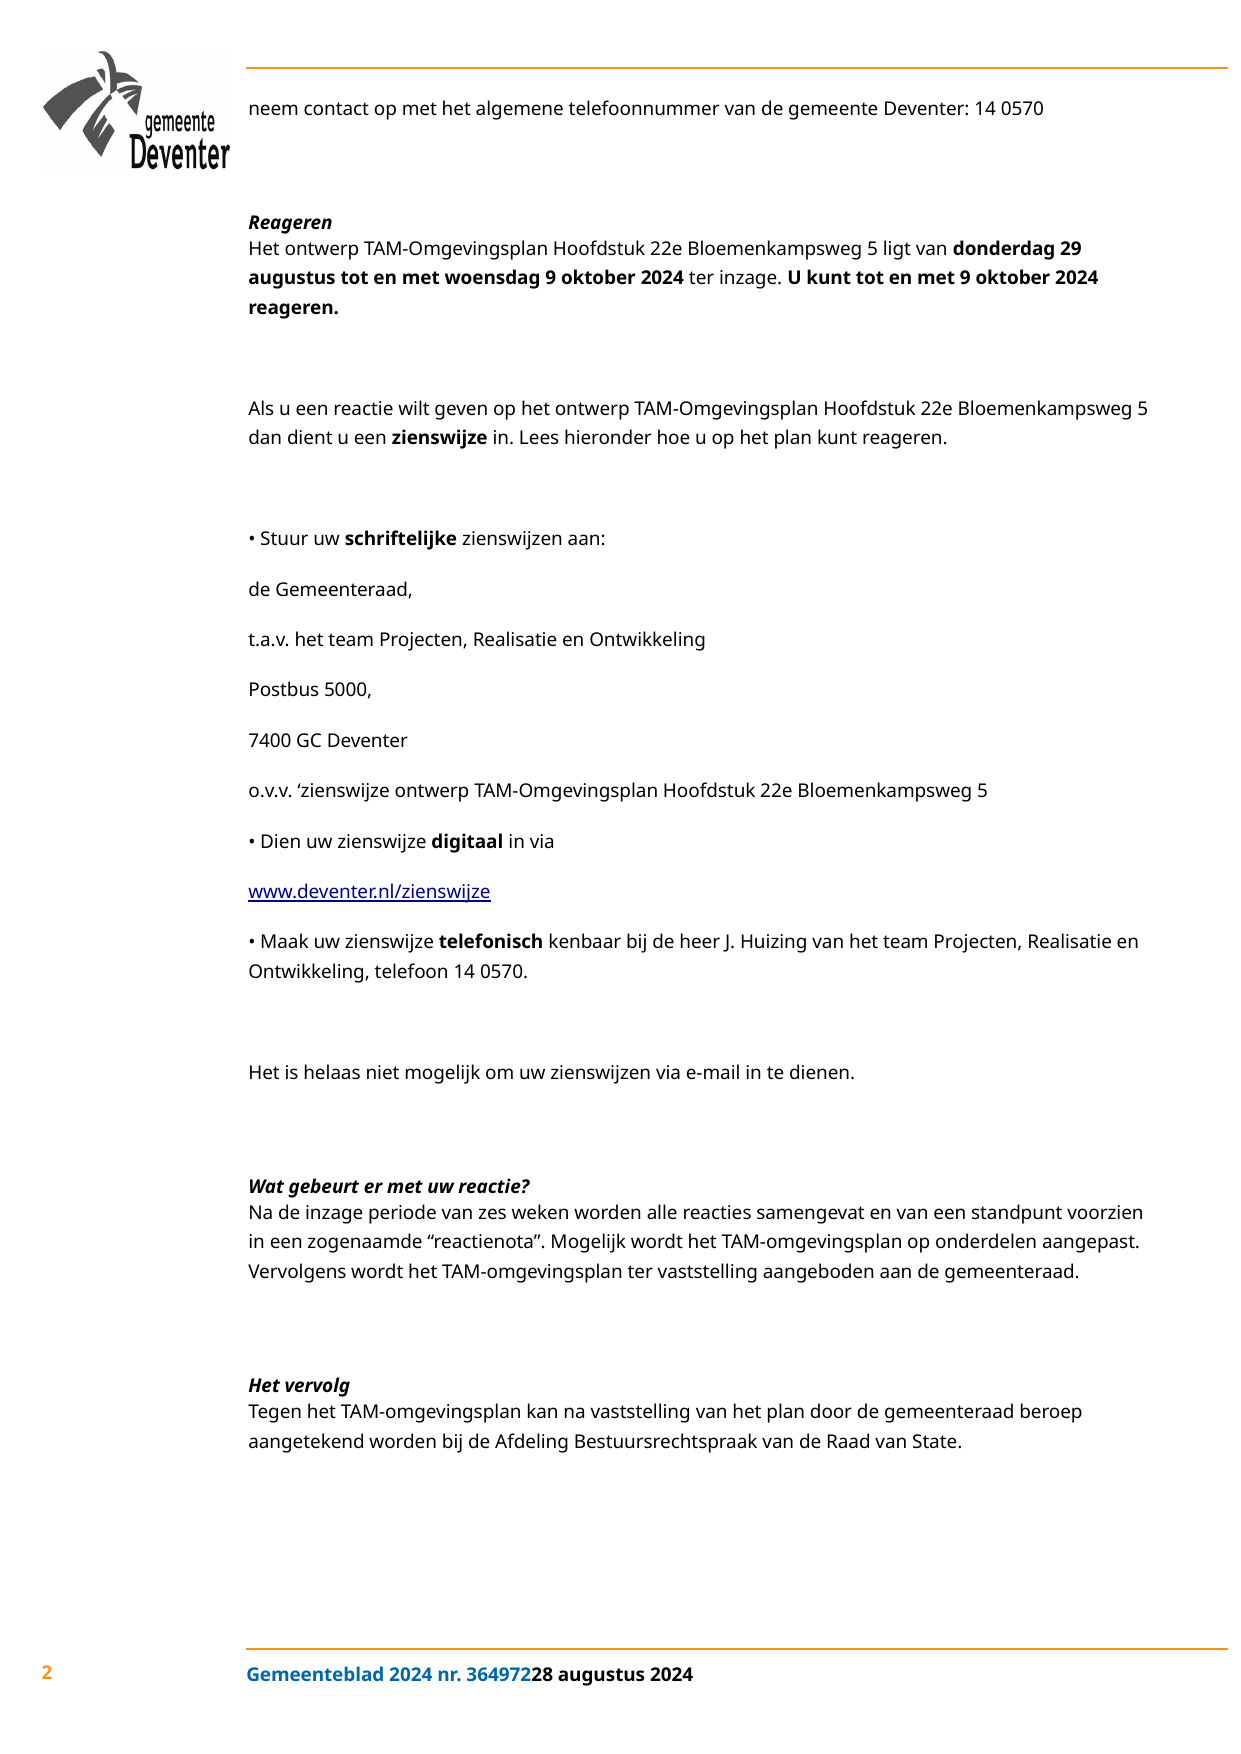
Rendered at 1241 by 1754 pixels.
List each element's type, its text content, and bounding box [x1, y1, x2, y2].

text Postbus 5000, [248, 677, 1152, 702]
text Na de inzage periode van zes weken worden alle reacties samengevat en van een standpunt voorzien in een zogenaamde “reactienota”. Mogelijk wordt het TAM-omgevingsplan op onderdelen aangepast. Vervolgens wordt het TAM-omgevingsplan ter vaststelling aangeboden aan de gemeenteraad. [248, 1199, 1152, 1284]
text www.deventer.nl/zienswijze [248, 878, 1152, 904]
text Het vervolg [248, 1373, 1152, 1398]
text Het ontwerp TAM-Omgevingsplan Hoofdstuk 22e Bloemenkampsweg 5 ligt van donderdag 29 augustus tot en met woensdag 9 oktober 2024 ter inzage. U kunt tot en met 9 oktober 2024 reageren. [248, 235, 1152, 320]
text 7400 GC Deventer [248, 727, 1152, 753]
text Als u een reactie wilt geven op het ontwerp TAM-Omgevingsplan Hoofdstuk 22e Bloemenkampsweg 5 dan dient u een zienswijze in. Lees hieronder hoe u op het plan kunt reageren. [248, 395, 1152, 450]
text • Stuur uw schriftelijke zienswijzen aan: [248, 525, 1152, 551]
text Reageren [248, 209, 1152, 235]
text • Maak uw zienswijze telefonisch kenbaar bij de heer J. Huizing van het team Projecten, Realisatie en Ontwikkeling, telefoon 14 0570. [248, 929, 1152, 984]
text t.a.v. het team Projecten, Realisatie en Ontwikkeling [248, 626, 1152, 652]
text Wat gebeurt er met uw reactie? [248, 1173, 1152, 1199]
text de Gemeenteraad, [248, 576, 1152, 601]
text Tegen het TAM-omgevingsplan kan na vaststelling van het plan door de gemeenteraad beroep aangetekend worden bij de Afdeling Bestuursrechtspraak van de Raad van State. [248, 1398, 1152, 1454]
text o.v.v. ‘zienswijze ontwerp TAM-Omgevingsplan Hoofdstuk 22e Bloemenkampsweg 5 [248, 777, 1152, 803]
picture [41, 47, 231, 172]
text neem contact op met het algemene telefoonnummer van de gemeente Deventer: 14 0570 [248, 95, 1152, 121]
text Het is helaas niet mogelijk om uw zienswijzen via e-mail in te dienen. [248, 1059, 1152, 1085]
text • Dien uw zienswijze digitaal in via [248, 828, 1152, 853]
